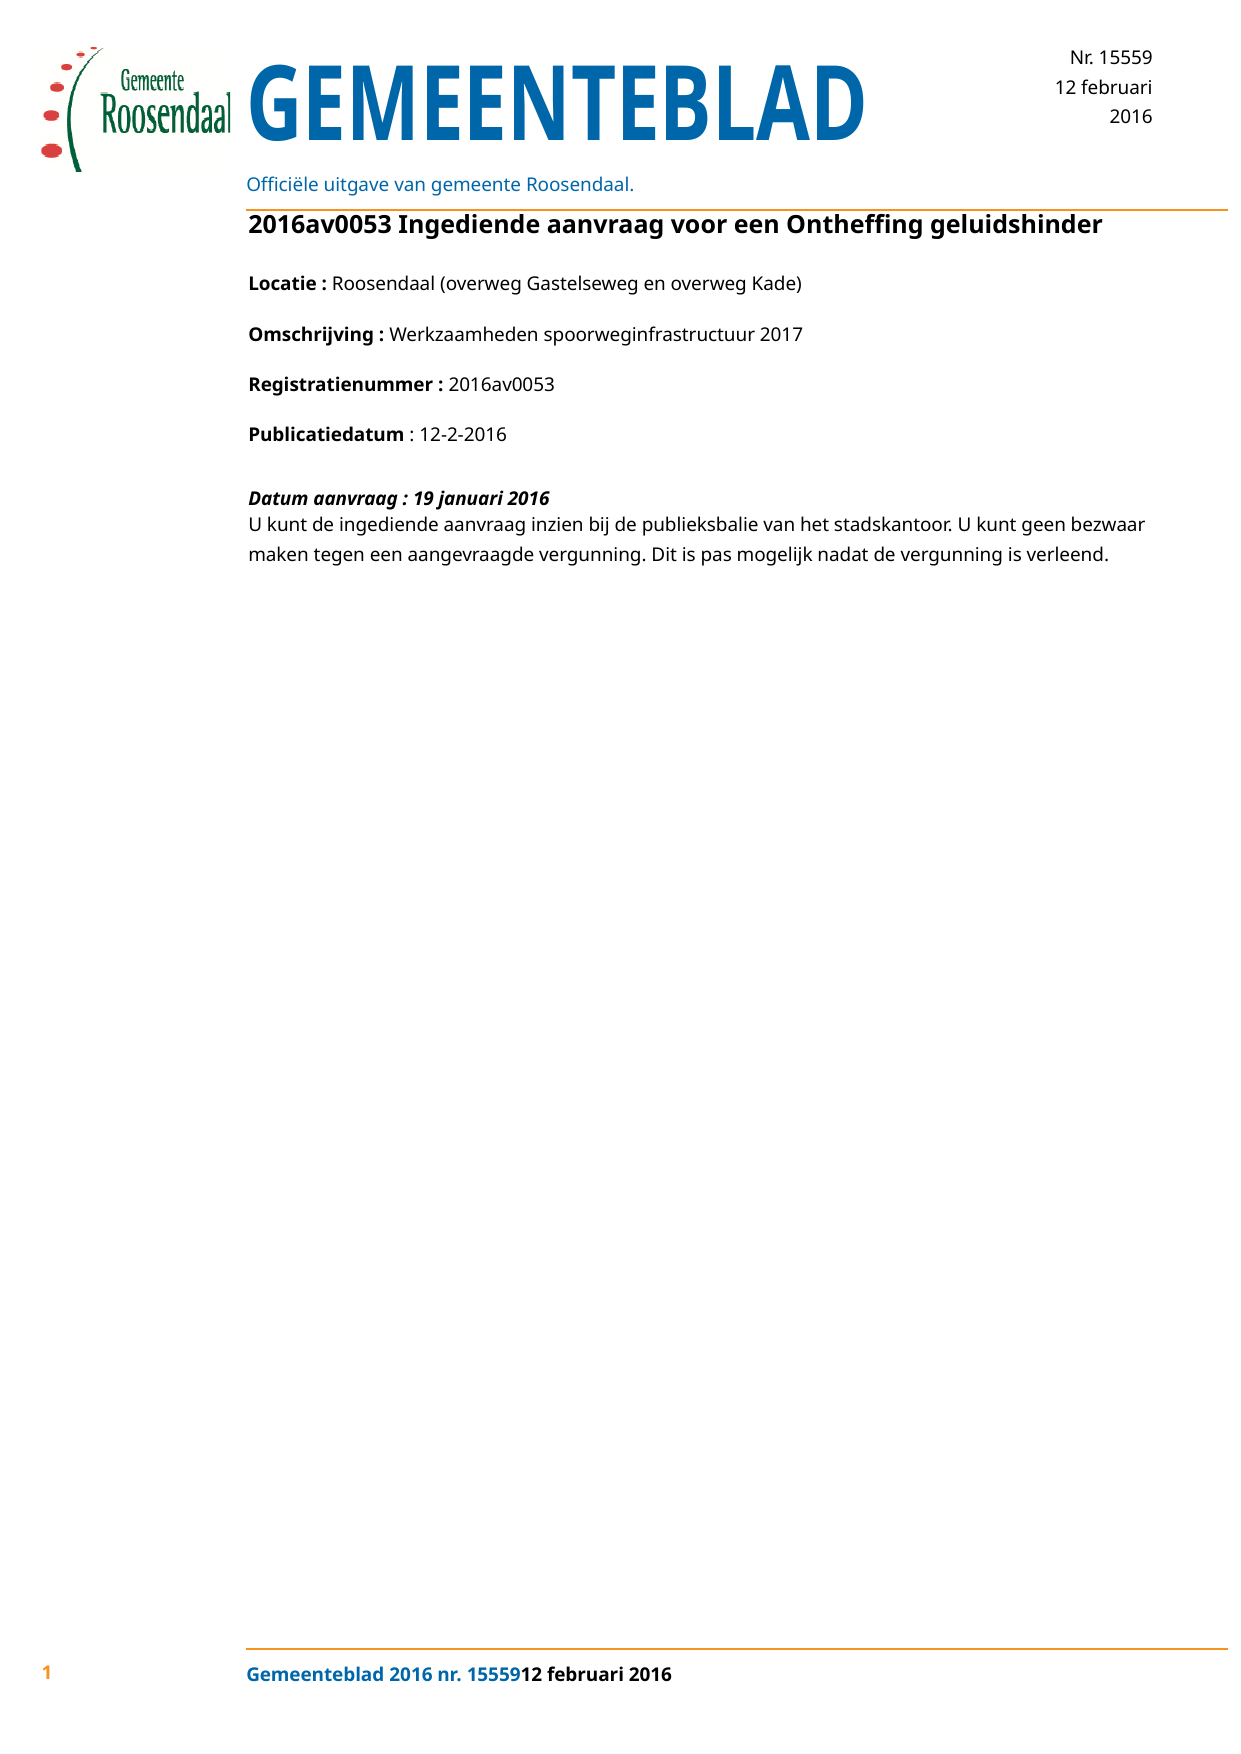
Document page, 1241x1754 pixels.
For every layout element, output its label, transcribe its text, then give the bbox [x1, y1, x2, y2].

text Publicatiedatum : 12-2-2016 [248, 422, 1152, 447]
text U kunt de ingediende aanvraag inzien bij de publieksbalie van het stadskantoor. U kunt geen bezwaar maken tegen een aangevraagde vergunning. Dit is pas mogelijk nadat de vergunning is verleend. [248, 511, 1152, 567]
text 2016av0053 Ingediende aanvraag voor een Ontheffing geluidshinder [248, 211, 1152, 241]
text Locatie : Roosendaal (overweg Gastelseweg en overweg Kade) [248, 270, 1152, 296]
text Datum aanvraag : 19 januari 2016 [248, 486, 1152, 511]
picture [41, 47, 231, 172]
text Registratienummer : 2016av0053 [248, 371, 1152, 397]
text Omschrijving : Werkzaamheden spoorweginfrastructuur 2017 [248, 321, 1152, 346]
